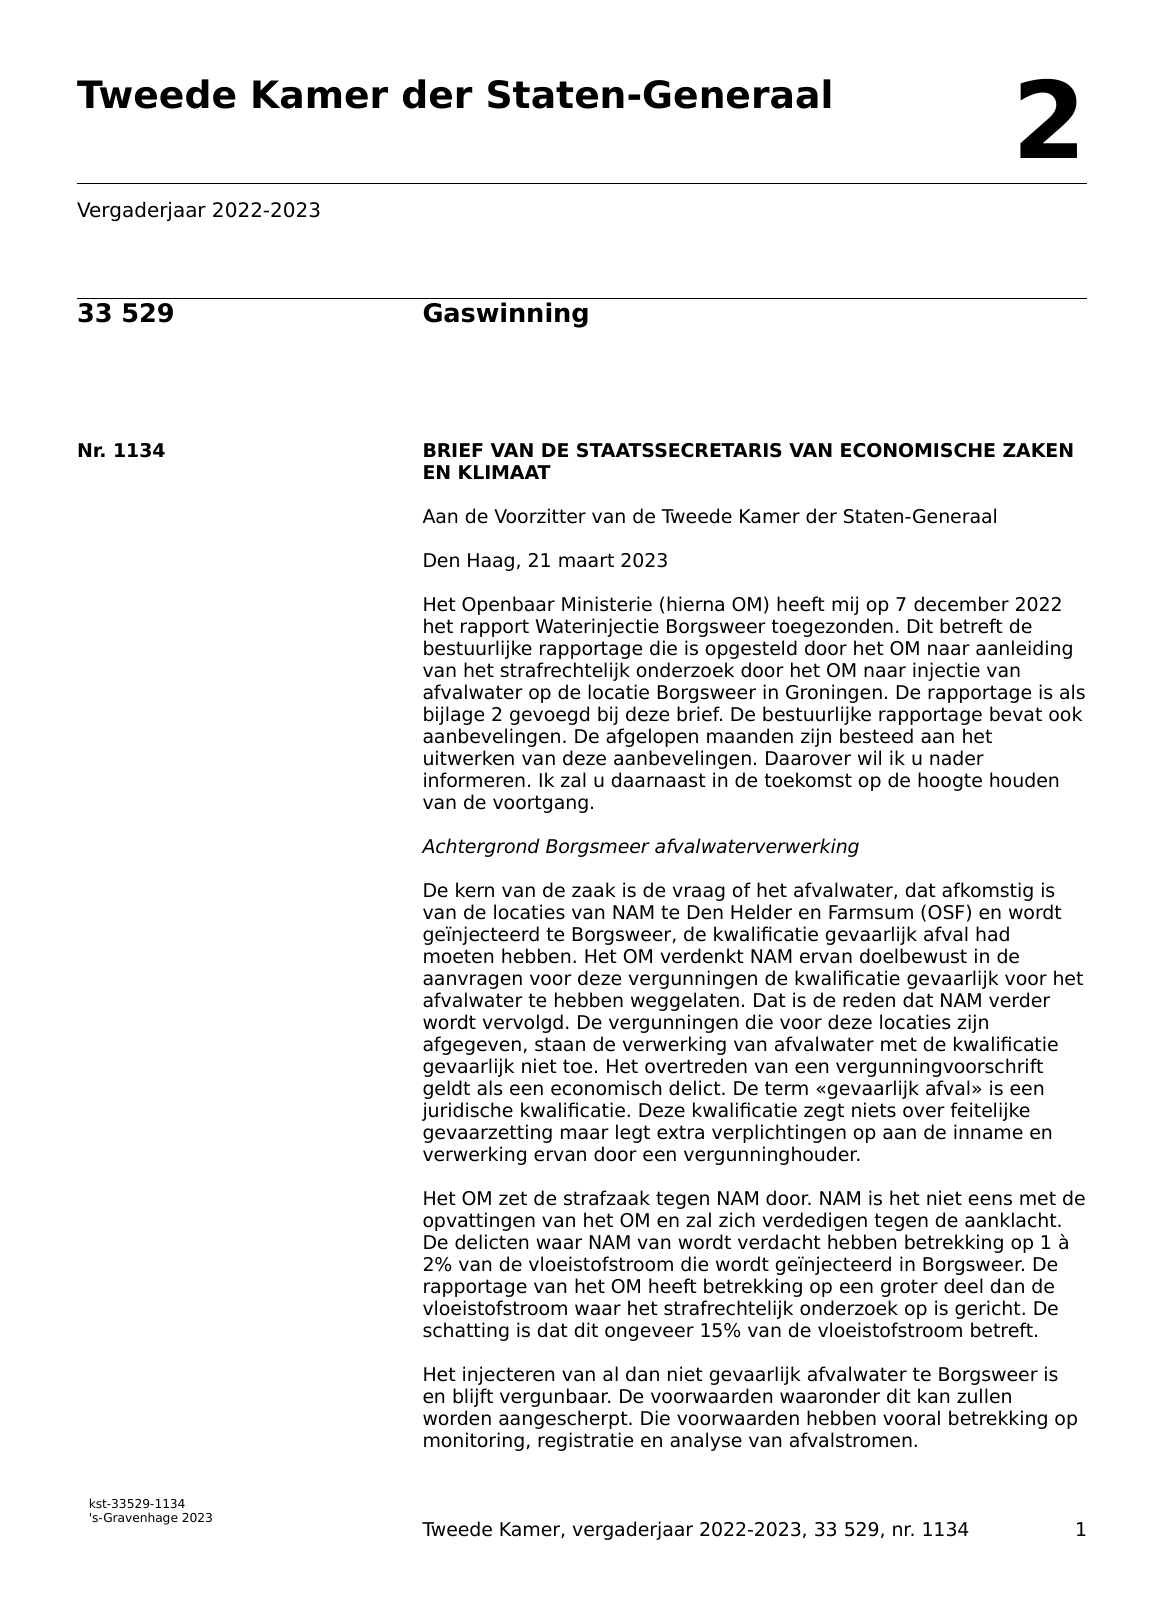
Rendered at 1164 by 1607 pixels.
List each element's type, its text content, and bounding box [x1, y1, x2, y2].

text De kern van de zaak is de vraag of het afvalwater, dat afkomstig is van de locaties van NAM te Den Helder en Farmsum (OSF) en wordt geïnjecteerd te Borgsweer, de kwalificatie gevaarlijk afval had moeten hebben. Het OM verdenkt NAM ervan doelbewust in de aanvragen voor deze vergunningen de kwalificatie gevaarlijk voor het afvalwater te hebben weggelaten. Dat is de reden dat NAM verder wordt vervolgd. De vergunningen die voor deze locaties zijn afgegeven, staan de verwerking van afvalwater met de kwalificatie gevaarlijk niet toe. Het overtreden van een vergunningvoorschrift geldt als een economisch delict. De term «gevaarlijk afval» is een juridische kwalificatie. Deze kwalificatie zegt niets over feitelijke gevaarzetting maar legt extra verplichtingen op aan de inname en verwerking ervan door een vergunninghouder. [422, 880, 1087, 1166]
text Aan de Voorzitter van de Tweede Kamer der Staten-Generaal [422, 506, 1087, 528]
text Het injecteren van al dan niet gevaarlijk afvalwater te Borgsweer is en blijft vergunbaar. De voorwaarden waaronder dit kan zullen worden aangescherpt. Die voorwaarden hebben vooral betrekking op monitoring, registratie en analyse van afvalstromen. [422, 1364, 1087, 1452]
subtitle Nr. 1134 BRIEF VAN DE STAATSSECRETARIS VAN ECONOMISCHE ZAKEN EN KLIMAAT [77, 440, 1087, 484]
subtitle Achtergrond Borgsmeer afvalwaterverwerking [422, 836, 1087, 858]
table_header 2 [886, 59, 1087, 183]
text Het OM zet de strafzaak tegen NAM door. NAM is het niet eens met de opvattingen van het OM en zal zich verdedigen tegen de aanklacht. De delicten waar NAM van wordt verdacht hebben betrekking op 1 à 2% van de vloeistofstroom die wordt geïnjecteerd in Borgsweer. De rapportage van het OM heeft betrekking op een groter deel dan de vloeistofstroom waar het strafrechtelijk onderzoek op is gericht. De schatting is dat dit ongeveer 15% van de vloeistofstroom betreft. [422, 1188, 1087, 1342]
text Het Openbaar Ministerie (hierna OM) heeft mij op 7 december 2022 het rapport Waterinjectie Borgsweer toegezonden. Dit betreft de bestuurlijke rapportage die is opgesteld door het OM naar aanleiding van het strafrechtelijk onderzoek door het OM naar injectie van afvalwater op de locatie Borgsweer in Groningen. De rapportage is als bijlage 2 gevoegd bij deze brief. De bestuurlijke rapportage bevat ook aanbevelingen. De afgelopen maanden zijn besteed aan het uitwerken van deze aanbevelingen. Daarover wil ik u nader informeren. Ik zal u daarnaast in de toekomst op de hoogte houden van de voortgang. [422, 594, 1087, 814]
table_header Tweede Kamer der Staten-Generaal [77, 59, 886, 183]
text 's-Gravenhage 2023 [88, 1511, 323, 1525]
text Den Haag, 21 maart 2023 [422, 550, 1087, 572]
text kst-33529-1134 [88, 1497, 323, 1511]
table_cell Vergaderjaar 2022-2023 [77, 184, 1087, 298]
subtitle 33 529 Gaswinning [77, 299, 1087, 329]
